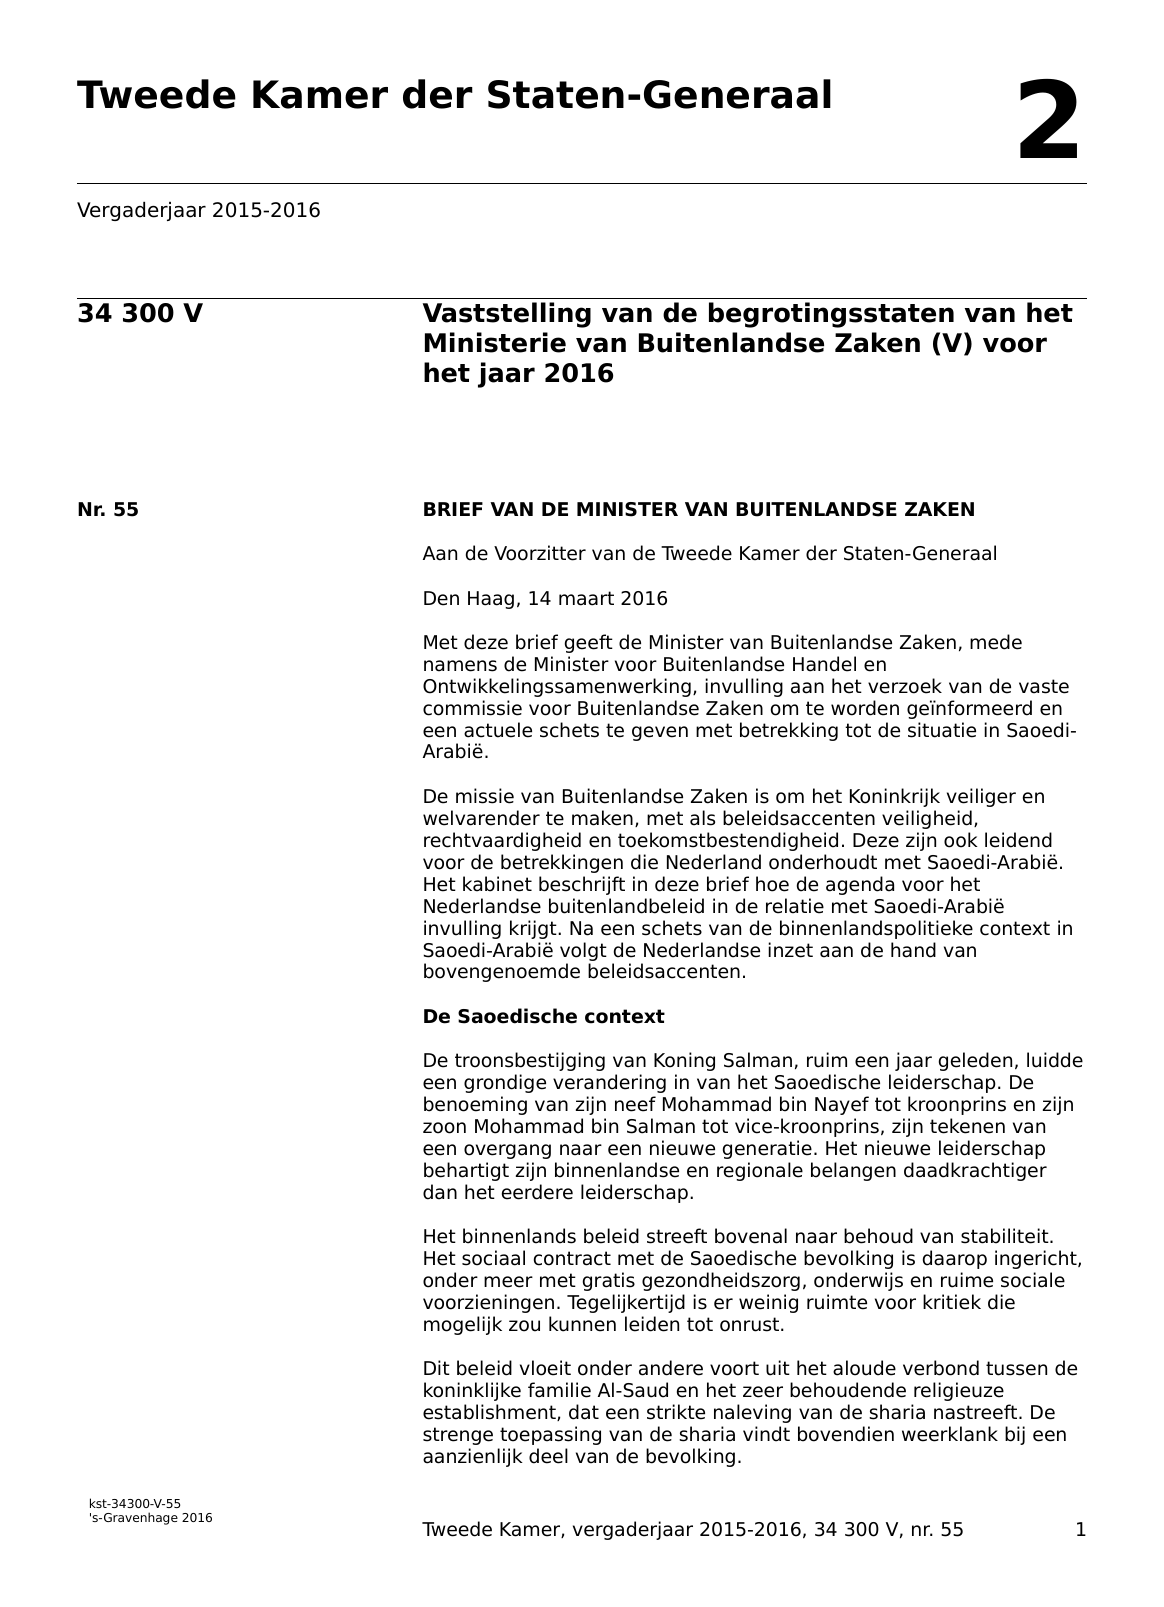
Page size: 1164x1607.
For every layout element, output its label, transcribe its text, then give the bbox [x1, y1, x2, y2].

subtitle De Saoedische context [422, 1006, 1087, 1028]
table_header 2 [886, 59, 1087, 183]
text Dit beleid vloeit onder andere voort uit het aloude verbond tussen de koninklijke familie Al-Saud en het zeer behoudende religieuze establishment, dat een strikte naleving van de sharia nastreeft. De strenge toepassing van de sharia vindt bovendien weerklank bij een aanzienlijk deel van de bevolking. [422, 1358, 1087, 1468]
text De missie van Buitenlandse Zaken is om het Koninkrijk veiliger en welvarender te maken, met als beleidsaccenten veiligheid, rechtvaardigheid en toekomstbestendigheid. Deze zijn ook leidend voor de betrekkingen die Nederland onderhoudt met Saoedi-Arabië. Het kabinet beschrijft in deze brief hoe de agenda voor het Nederlandse buitenlandbeleid in de relatie met Saoedi-Arabië invulling krijgt. Na een schets van de binnenlandspolitieke context in Saoedi-Arabië volgt de Nederlandse inzet aan de hand van bovengenoemde beleidsaccenten. [422, 786, 1087, 983]
text 's-Gravenhage 2016 [88, 1511, 323, 1525]
text Aan de Voorzitter van de Tweede Kamer der Staten-Generaal [422, 543, 1087, 565]
text kst-34300-V-55 [88, 1497, 323, 1511]
text Het binnenlands beleid streeft bovenal naar behoud van stabiliteit. Het sociaal contract met de Saoedische bevolking is daarop ingericht, onder meer met gratis gezondheidszorg, onderwijs en ruime sociale voorzieningen. Tegelijkertijd is er weinig ruimte voor kritiek die mogelijk zou kunnen leiden tot onrust. [422, 1226, 1087, 1336]
table_header Tweede Kamer der Staten-Generaal [77, 59, 886, 183]
subtitle Nr. 55 BRIEF VAN DE MINISTER VAN BUITENLANDSE ZAKEN [77, 499, 1087, 521]
text Met deze brief geeft de Minister van Buitenlandse Zaken, mede namens de Minister voor Buitenlandse Handel en Ontwikkelingssamenwerking, invulling aan het verzoek van de vaste commissie voor Buitenlandse Zaken om te worden geïnformeerd en een actuele schets te geven met betrekking tot de situatie in Saoedi-Arabië. [422, 632, 1087, 763]
text De troonsbestijging van Koning Salman, ruim een jaar geleden, luidde een grondige verandering in van het Saoedische leiderschap. De benoeming van zijn neef Mohammad bin Nayef tot kroonprins en zijn zoon Mohammad bin Salman tot vice-kroonprins, zijn tekenen van een overgang naar een nieuwe generatie. Het nieuwe leiderschap behartigt zijn binnenlandse en regionale belangen daadkrachtiger dan het eerdere leiderschap. [422, 1050, 1087, 1204]
subtitle 34 300 V Vaststelling van de begrotingsstaten van het Ministerie van Buitenlandse Zaken (V) voor het jaar 2016 [77, 299, 1087, 388]
table_cell Vergaderjaar 2015-2016 [77, 184, 1087, 298]
text Den Haag, 14 maart 2016 [422, 587, 1087, 609]
